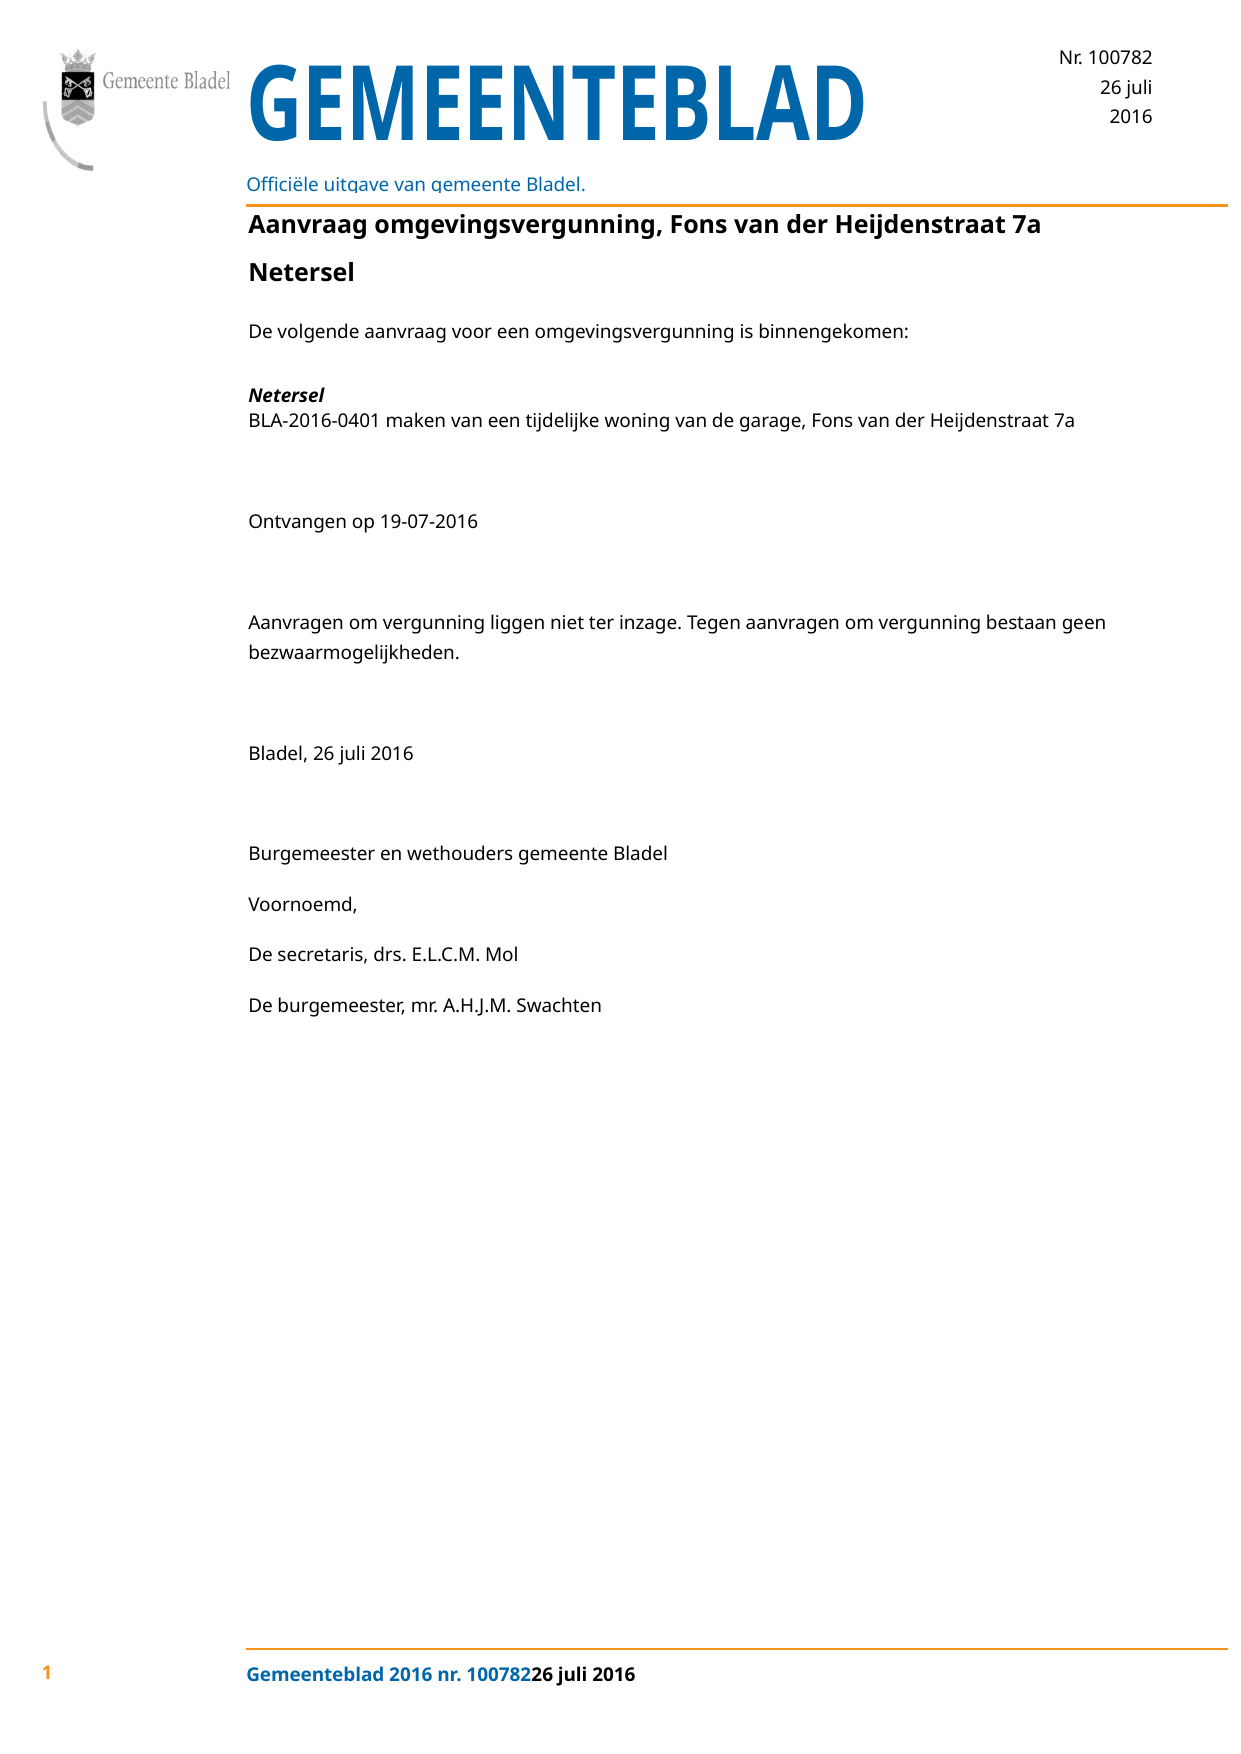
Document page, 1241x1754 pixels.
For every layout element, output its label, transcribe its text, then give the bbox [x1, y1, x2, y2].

text Burgemeester en wethouders gemeente Bladel [248, 841, 1152, 866]
text Bladel, 26 juli 2016 [248, 740, 1152, 765]
text BLA-2016-0401 maken van een tijdelijke woning van de garage, Fons van der Heijdenstraat 7a [248, 408, 1152, 433]
text De secretaris, drs. E.L.C.M. Mol [248, 941, 1152, 967]
text Voornoemd, [248, 891, 1152, 917]
text Netersel [248, 382, 1152, 408]
picture [41, 47, 231, 172]
text Aanvraag omgevingsvergunning, Fons van der Heijdenstraat 7a Netersel [248, 207, 1152, 288]
text Ontvangen op 19-07-2016 [248, 508, 1152, 534]
text Aanvragen om vergunning liggen niet ter inzage. Tegen aanvragen om vergunning bestaan geen bezwaarmogelijkheden. [248, 609, 1152, 664]
text De volgende aanvraag voor een omgevingsvergunning is binnengekomen: [248, 318, 1152, 344]
text De burgemeester, mr. A.H.J.M. Swachten [248, 992, 1152, 1017]
